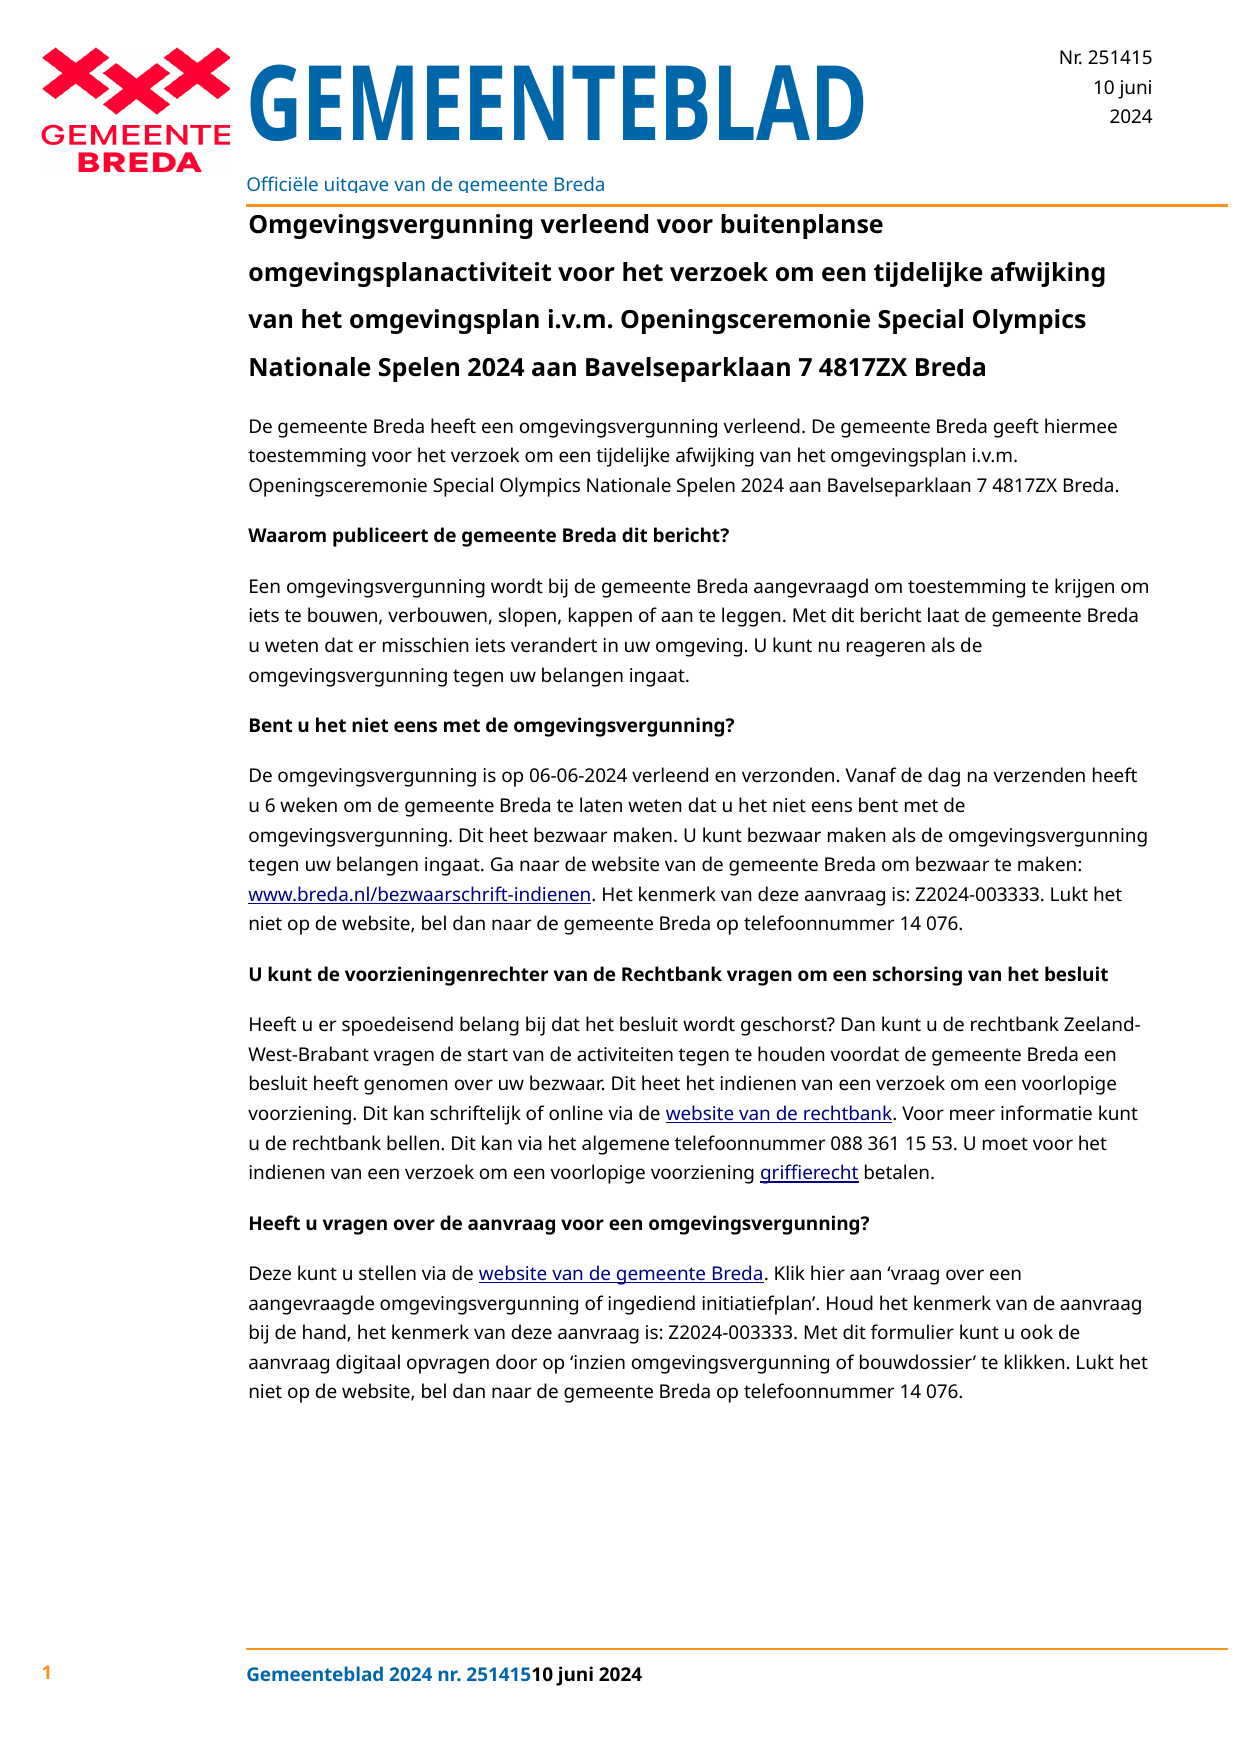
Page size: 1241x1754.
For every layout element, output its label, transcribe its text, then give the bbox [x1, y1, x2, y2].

text U kunt de voorzieningenrechter van de Rechtbank vragen om een schorsing van het besluit [248, 961, 1152, 987]
picture [41, 47, 231, 172]
text Deze kunt u stellen via de website van de gemeente Breda. Klik hier aan ‘vraag over een aangevraagde omgevingsvergunning of ingediend initiatiefplan’. Houd het kenmerk van de aanvraag bij de hand, het kenmerk van deze aanvraag is: Z2024-003333. Met dit formulier kunt u ook de aanvraag digitaal opvragen door op ‘inzien omgevingsvergunning of bouwdossier’ te klikken. Lukt het niet op de website, bel dan naar de gemeente Breda op telefoonnummer 14 076. [248, 1260, 1152, 1404]
text Een omgevingsvergunning wordt bij de gemeente Breda aangevraagd om toestemming te krijgen om iets te bouwen, verbouwen, slopen, kappen of aan te leggen. Met dit bericht laat de gemeente Breda u weten dat er misschien iets verandert in uw omgeving. U kunt nu reageren als de omgevingsvergunning tegen uw belangen ingaat. [248, 573, 1152, 688]
text Waarom publiceert de gemeente Breda dit bericht? [248, 523, 1152, 548]
text Heeft u vragen over de aanvraag voor een omgevingsvergunning? [248, 1210, 1152, 1236]
text De omgevingsvergunning is op 06-06-2024 verleend en verzonden. Vanaf de dag na verzenden heeft u 6 weken om de gemeente Breda te laten weten dat u het niet eens bent met de omgevingsvergunning. Dit heet bezwaar maken. U kunt bezwaar maken als de omgevingsvergunning tegen uw belangen ingaat. Ga naar de website van de gemeente Breda om bezwaar te maken: www.breda.nl/bezwaarschrift-indienen. Het kenmerk van deze aanvraag is: Z2024-003333. Lukt het niet op de website, bel dan naar de gemeente Breda op telefoonnummer 14 076. [248, 763, 1152, 936]
text De gemeente Breda heeft een omgevingsvergunning verleend. De gemeente Breda geeft hiermee toestemming voor het verzoek om een tijdelijke afwijking van het omgevingsplan i.v.m. Openingsceremonie Special Olympics Nationale Spelen 2024 aan Bavelseparklaan 7 4817ZX Breda. [248, 413, 1152, 498]
text Heeft u er spoedeisend belang bij dat het besluit wordt geschorst? Dan kunt u de rechtbank Zeeland-West-Brabant vragen de start van de activiteiten tegen te houden voordat de gemeente Breda een besluit heeft genomen over uw bezwaar. Dit heet het indienen van een verzoek om een voorlopige voorziening. Dit kan schriftelijk of online via de website van de rechtbank. Voor meer informatie kunt u de rechtbank bellen. Dit kan via het algemene telefoonnummer 088 361 15 53. U moet voor het indienen van een verzoek om een voorlopige voorziening griffierecht betalen. [248, 1011, 1152, 1185]
text Omgevingsvergunning verleend voor buitenplanse omgevingsplanactiviteit voor het verzoek om een tijdelijke afwijking van het omgevingsplan i.v.m. Openingsceremonie Special Olympics Nationale Spelen 2024 aan Bavelseparklaan 7 4817ZX Breda [248, 207, 1152, 384]
text Bent u het niet eens met de omgevingsvergunning? [248, 712, 1152, 738]
